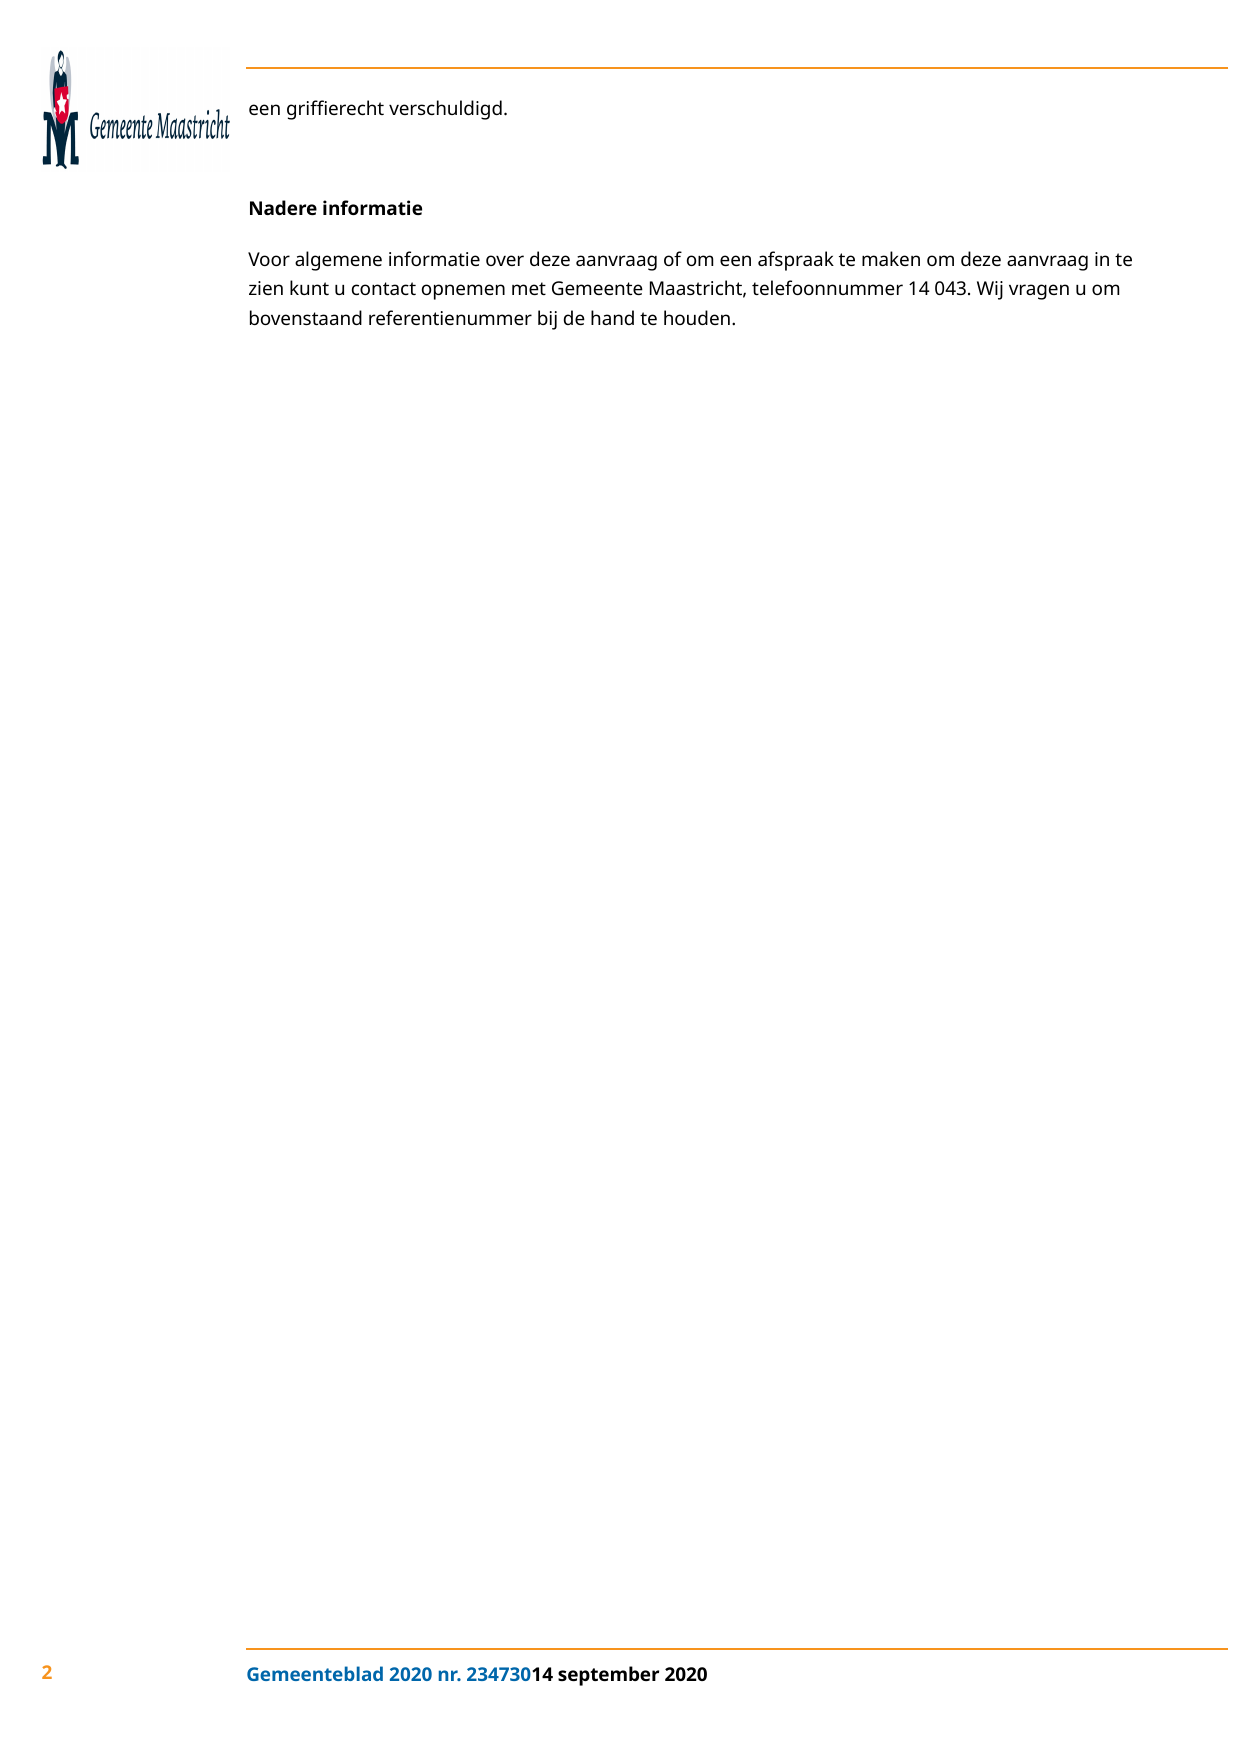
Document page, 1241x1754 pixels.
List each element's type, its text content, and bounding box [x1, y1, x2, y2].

text Voor algemene informatie over deze aanvraag of om een afspraak te maken om deze aanvraag in te zien kunt u contact opnemen met Gemeente Maastricht, telefoonnummer 14 043. Wij vragen u om bovenstaand referentienummer bij de hand te houden. [248, 246, 1152, 331]
picture [41, 47, 231, 172]
text een griffierecht verschuldigd. [248, 95, 1152, 121]
text Nadere informatie [248, 196, 1152, 221]
